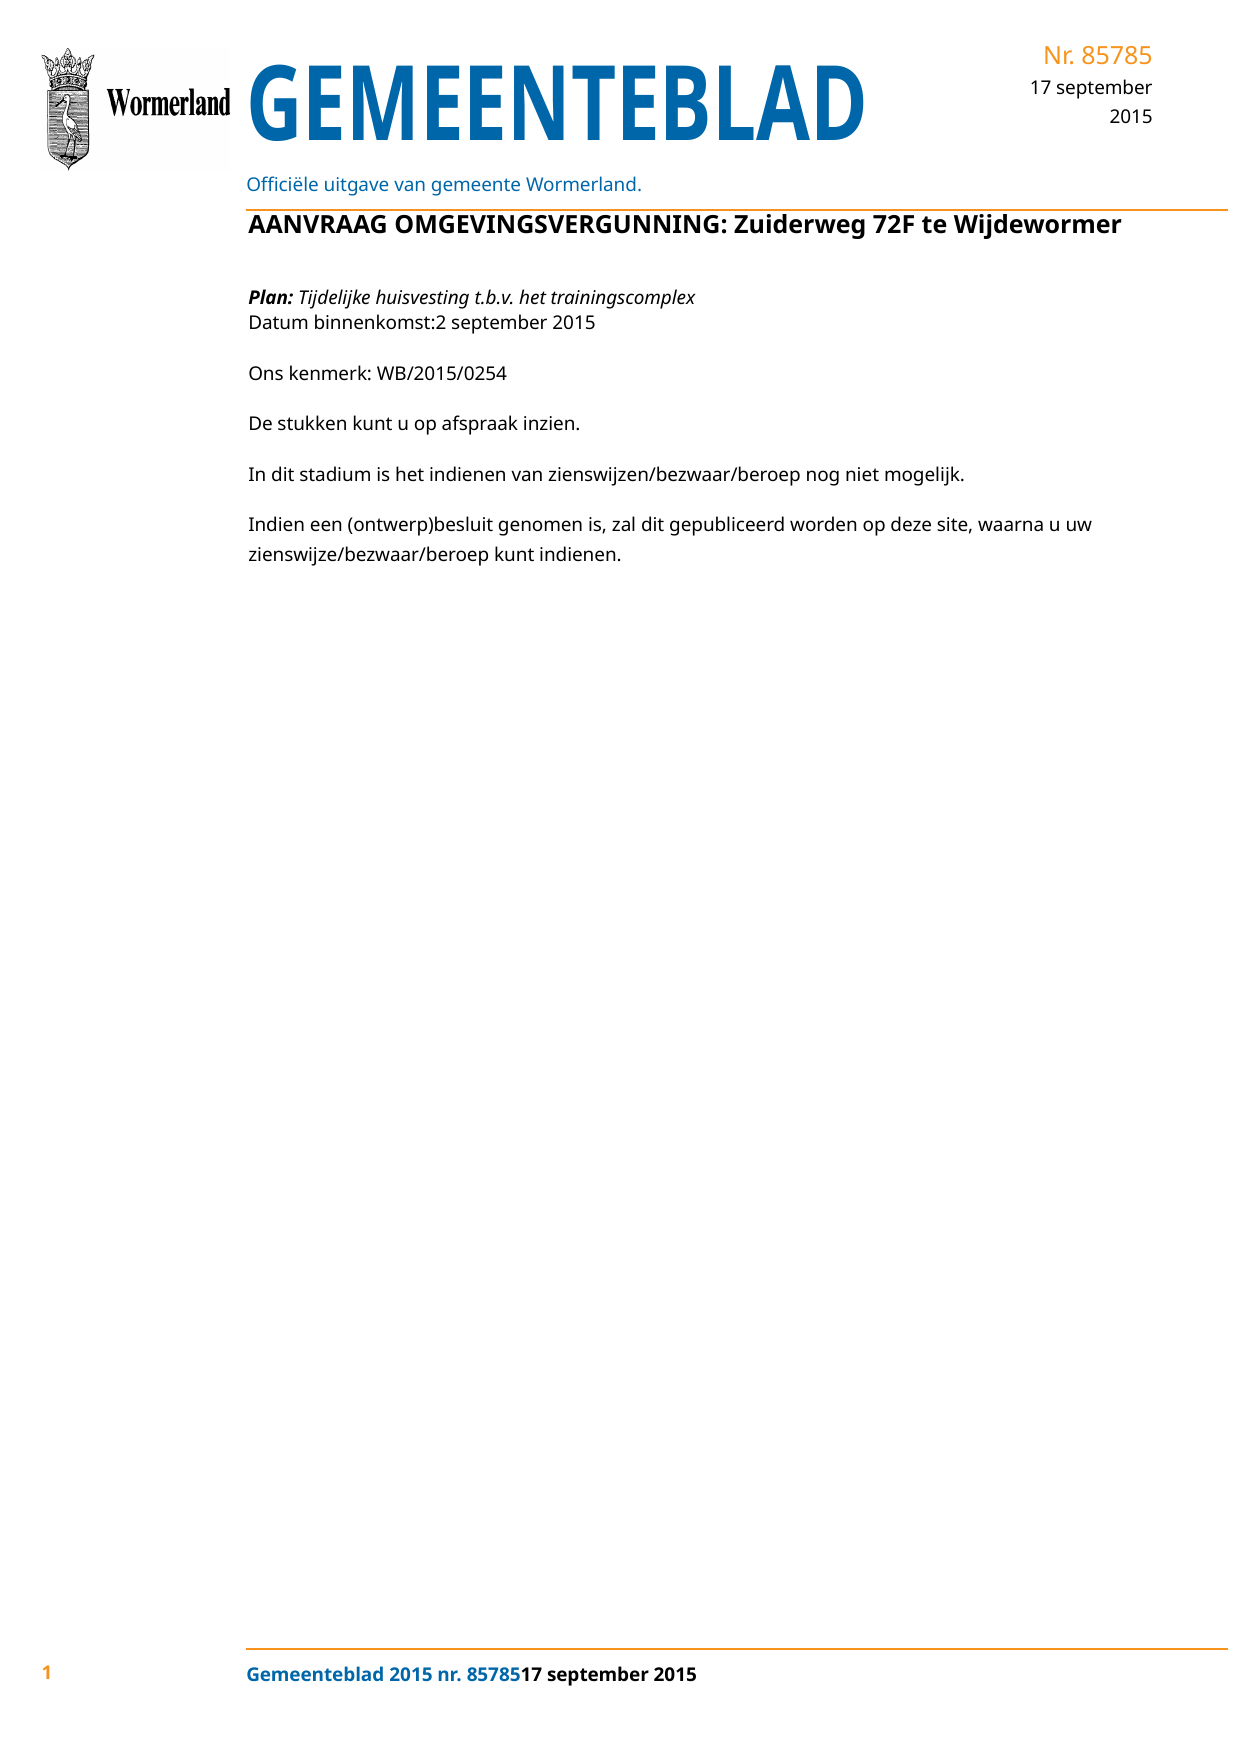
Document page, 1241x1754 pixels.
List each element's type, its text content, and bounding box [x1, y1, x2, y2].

text In dit stadium is het indienen van zienswijzen/bezwaar/beroep nog niet mogelijk. [248, 461, 1152, 487]
text AANVRAAG OMGEVINGSVERGUNNING: Zuiderweg 72F te Wijdewormer [248, 211, 1152, 241]
picture [41, 47, 231, 172]
text Indien een (ontwerp)besluit genomen is, zal dit gepubliceerd worden op deze site, waarna u uw zienswijze/bezwaar/beroep kunt indienen. [248, 511, 1152, 567]
text Datum binnenkomst:2 september 2015 [248, 309, 1152, 335]
text Plan: Tijdelijke huisvesting t.b.v. het trainingscomplex [248, 284, 1152, 309]
text Ons kenmerk: WB/2015/0254 [248, 360, 1152, 386]
text De stukken kunt u op afspraak inzien. [248, 410, 1152, 436]
